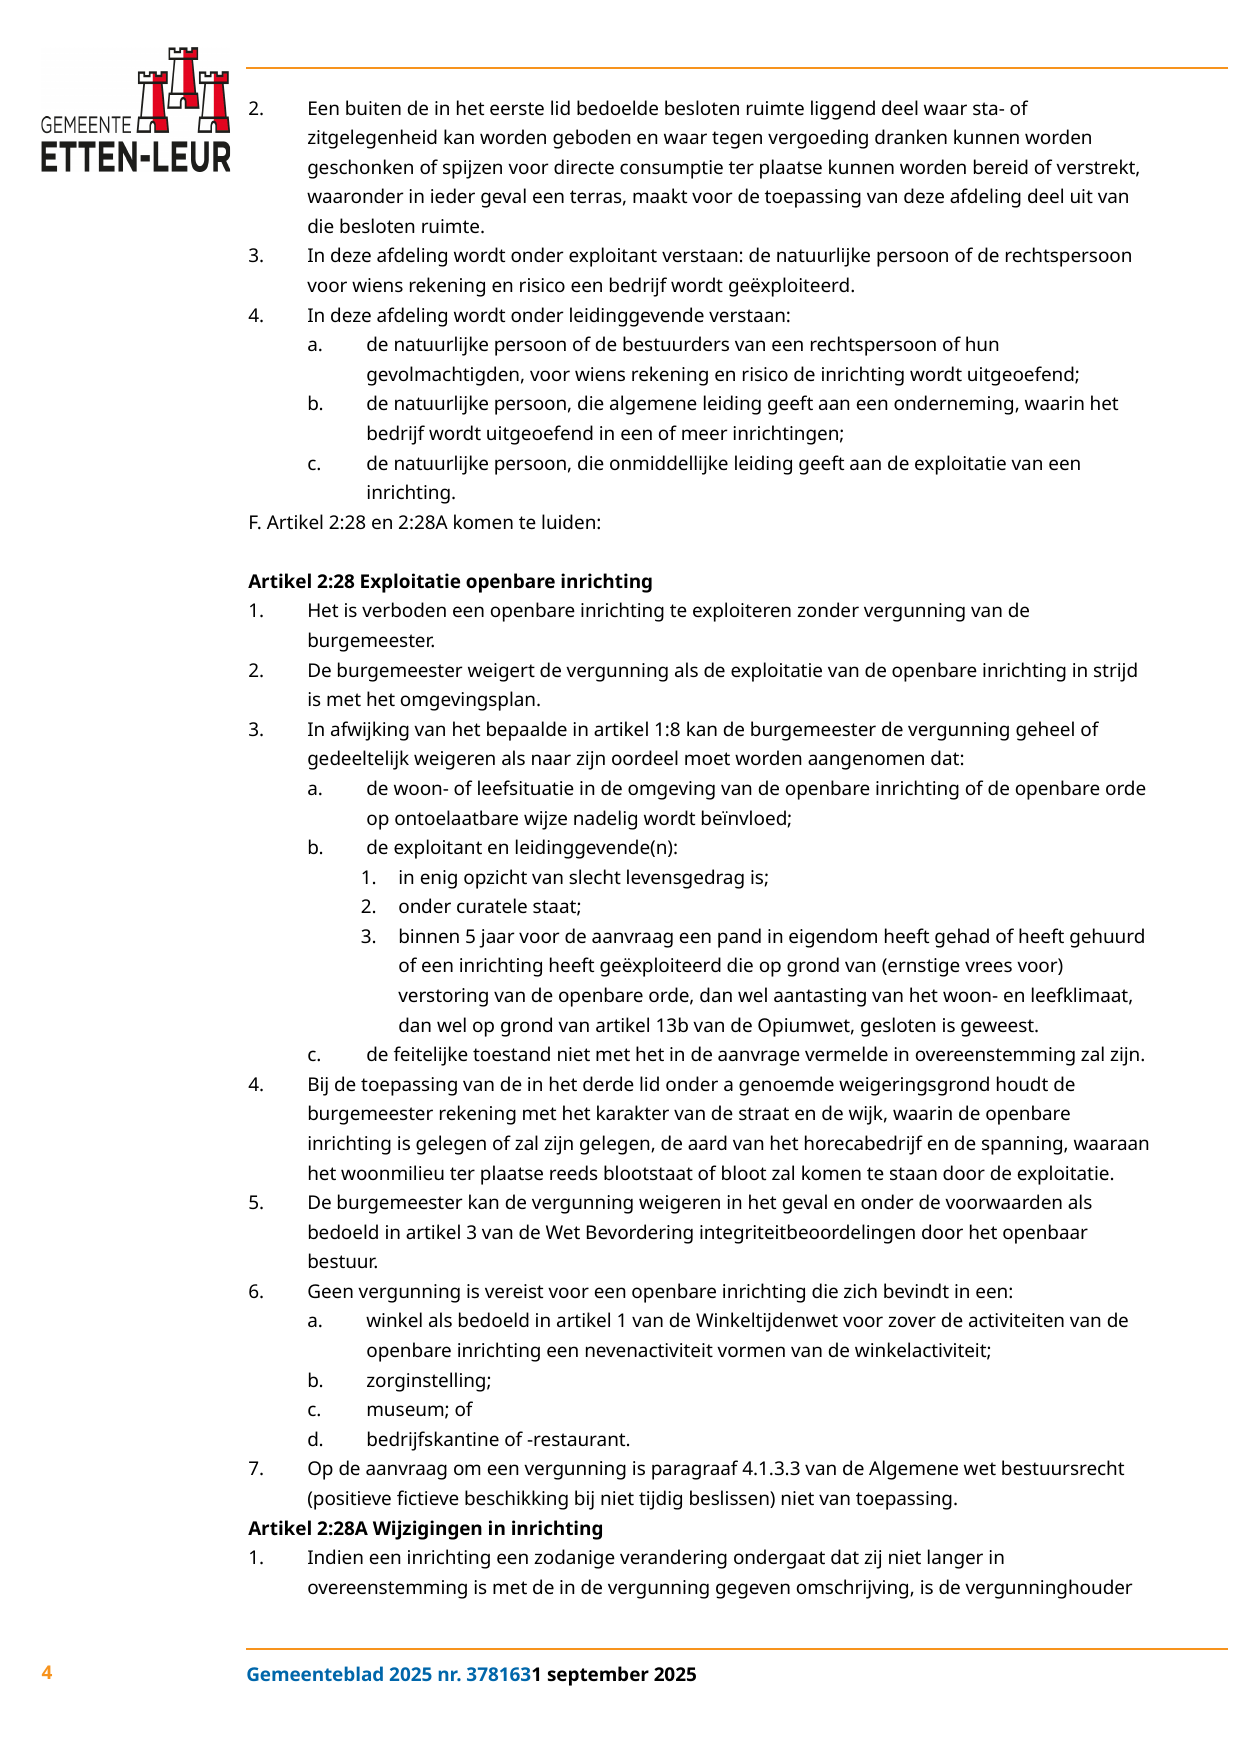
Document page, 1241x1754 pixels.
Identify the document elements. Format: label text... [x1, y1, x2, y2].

list in enig opzicht van slecht levensgedrag is; [361, 864, 1152, 890]
list de woon- of leefsituatie in de omgeving van de openbare inrichting of de openbare orde op ontoelaatbare wijze nadelig wordt beïnvloed; [307, 775, 1152, 831]
list de natuurlijke persoon, die algemene leiding geeft aan een onderneming, waarin het bedrijf wordt uitgeoefend in een of meer inrichtingen; [307, 391, 1152, 446]
list zorginstelling; [307, 1367, 1152, 1393]
list de exploitant en leidinggevende(n): [307, 834, 1152, 860]
list de feitelijke toestand niet met het in de aanvrage vermelde in overeenstemming zal zijn. [307, 1041, 1152, 1067]
list De burgemeester weigert de vergunning als de exploitatie van de openbare inrichting in strijd is met het omgevingsplan. [248, 657, 1152, 712]
list Op de aanvraag om een vergunning is paragraaf 4.1.3.3 van de Algemene wet bestuursrecht (positieve fictieve beschikking bij niet tijdig beslissen) niet van toepassing. [248, 1456, 1152, 1511]
list Het is verboden een openbare inrichting te exploiteren zonder vergunning van de burgemeester. [248, 598, 1152, 653]
list de natuurlijke persoon, die onmiddellijke leiding geeft aan de exploitatie van een inrichting. [307, 450, 1152, 505]
text Artikel 2:28 Exploitatie openbare inrichting [248, 568, 1152, 594]
list In deze afdeling wordt onder exploitant verstaan: de natuurlijke persoon of de rechtspersoon voor wiens rekening en risico een bedrijf wordt geëxploiteerd. [248, 243, 1152, 298]
list Bij de toepassing van de in het derde lid onder a genoemde weigeringsgrond houdt de burgemeester rekening met het karakter van de straat en de wijk, waarin de openbare inrichting is gelegen of zal zijn gelegen, de aard van het horecabedrijf en de spanning, waaraan het woonmilieu ter plaatse reeds blootstaat of bloot zal komen te staan door de exploitatie. [248, 1071, 1152, 1186]
list binnen 5 jaar voor de aanvraag een pand in eigendom heeft gehad of heeft gehuurd of een inrichting heeft geëxploiteerd die op grond van (ernstige vrees voor) verstoring van de openbare orde, dan wel aantasting van het woon- en leefklimaat, dan wel op grond van artikel 13b van de Opiumwet, gesloten is geweest. [361, 923, 1152, 1038]
picture [41, 47, 231, 172]
list onder curatele staat; [361, 893, 1152, 919]
list In afwijking van het bepaalde in artikel 1:8 kan de burgemeester de vergunning geheel of gedeeltelijk weigeren als naar zijn oordeel moet worden aangenomen dat: [248, 716, 1152, 771]
list Indien een inrichting een zodanige verandering ondergaat dat zij niet langer in overeenstemming is met de in de vergunning gegeven omschrijving, is de vergunninghouder [248, 1544, 1152, 1600]
list Een buiten de in het eerste lid bedoelde besloten ruimte liggend deel waar sta- of zitgelegenheid kan worden geboden en waar tegen vergoeding dranken kunnen worden geschonken of spijzen voor directe consumptie ter plaatse kunnen worden bereid of verstrekt, waaronder in ieder geval een terras, maakt voor de toepassing van deze afdeling deel uit van die besloten ruimte. [248, 95, 1152, 239]
list bedrijfskantine of -restaurant. [307, 1426, 1152, 1452]
list Geen vergunning is vereist voor een openbare inrichting die zich bevindt in een: [248, 1278, 1152, 1304]
list In deze afdeling wordt onder leidinggevende verstaan: [248, 302, 1152, 328]
list museum; of [307, 1396, 1152, 1422]
text F. Artikel 2:28 en 2:28A komen te luiden: [248, 509, 1152, 535]
text Artikel 2:28A Wijzigingen in inrichting [248, 1515, 1152, 1541]
list winkel als bedoeld in artikel 1 van de Winkeltijdenwet voor zover de activiteiten van de openbare inrichting een nevenactiviteit vormen van de winkelactiviteit; [307, 1308, 1152, 1363]
list de natuurlijke persoon of de bestuurders van een rechtspersoon of hun gevolmachtigden, voor wiens rekening en risico de inrichting wordt uitgeoefend; [307, 331, 1152, 387]
list De burgemeester kan de vergunning weigeren in het geval en onder de voorwaarden als bedoeld in artikel 3 van de Wet Bevordering integriteitbeoordelingen door het openbaar bestuur. [248, 1189, 1152, 1274]
